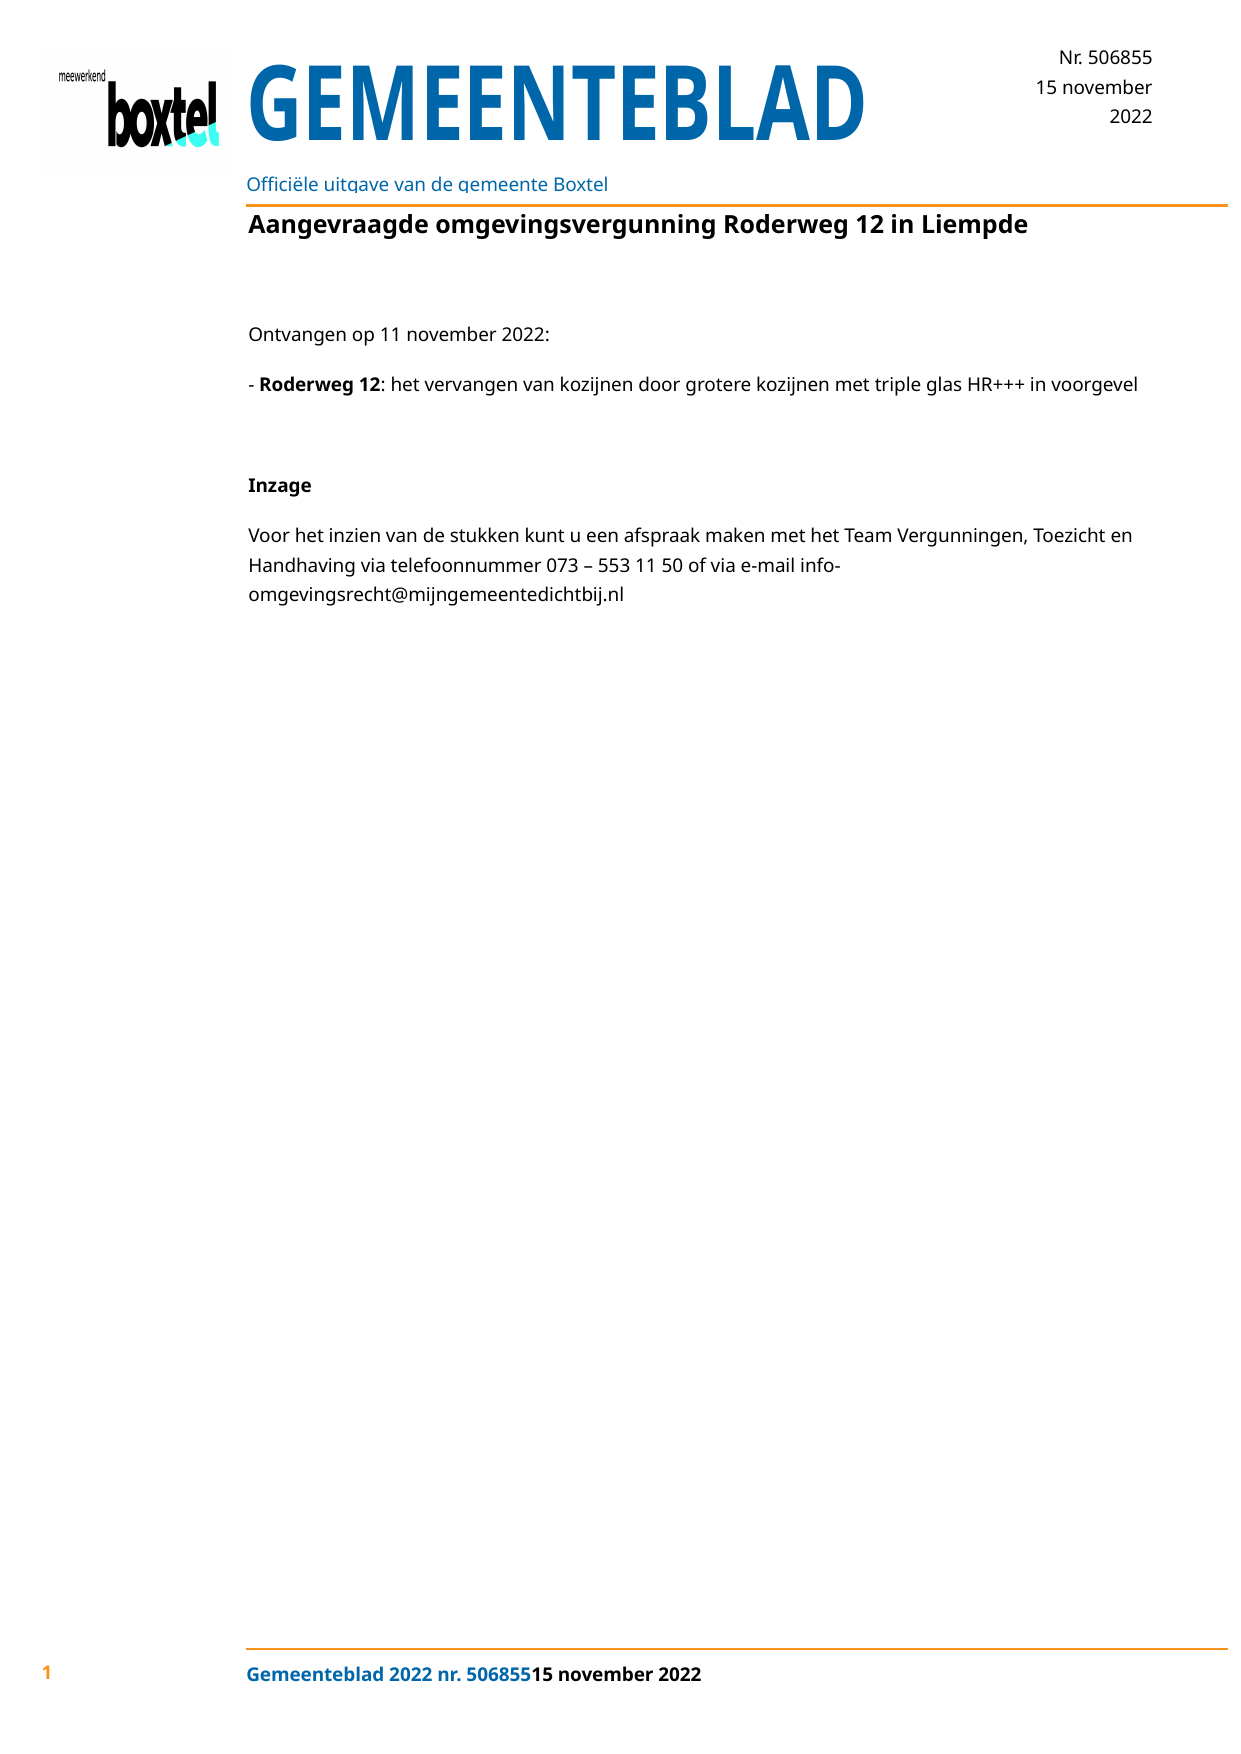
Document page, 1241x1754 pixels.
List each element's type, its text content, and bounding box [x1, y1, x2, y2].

text Aangevraagde omgevingsvergunning Roderweg 12 in Liempde [248, 207, 1152, 241]
text - Roderweg 12: het vervangen van kozijnen door grotere kozijnen met triple glas HR+++ in voorgevel [248, 371, 1152, 397]
text Ontvangen op 11 november 2022: [248, 321, 1152, 346]
text Inzage [248, 472, 1152, 498]
picture [41, 47, 231, 172]
text Voor het inzien van de stukken kunt u een afspraak maken met het Team Vergunningen, Toezicht en Handhaving via telefoonnummer 073 – 553 11 50 of via e-mail info-omgevingsrecht@mijngemeentedichtbij.nl [248, 522, 1152, 607]
